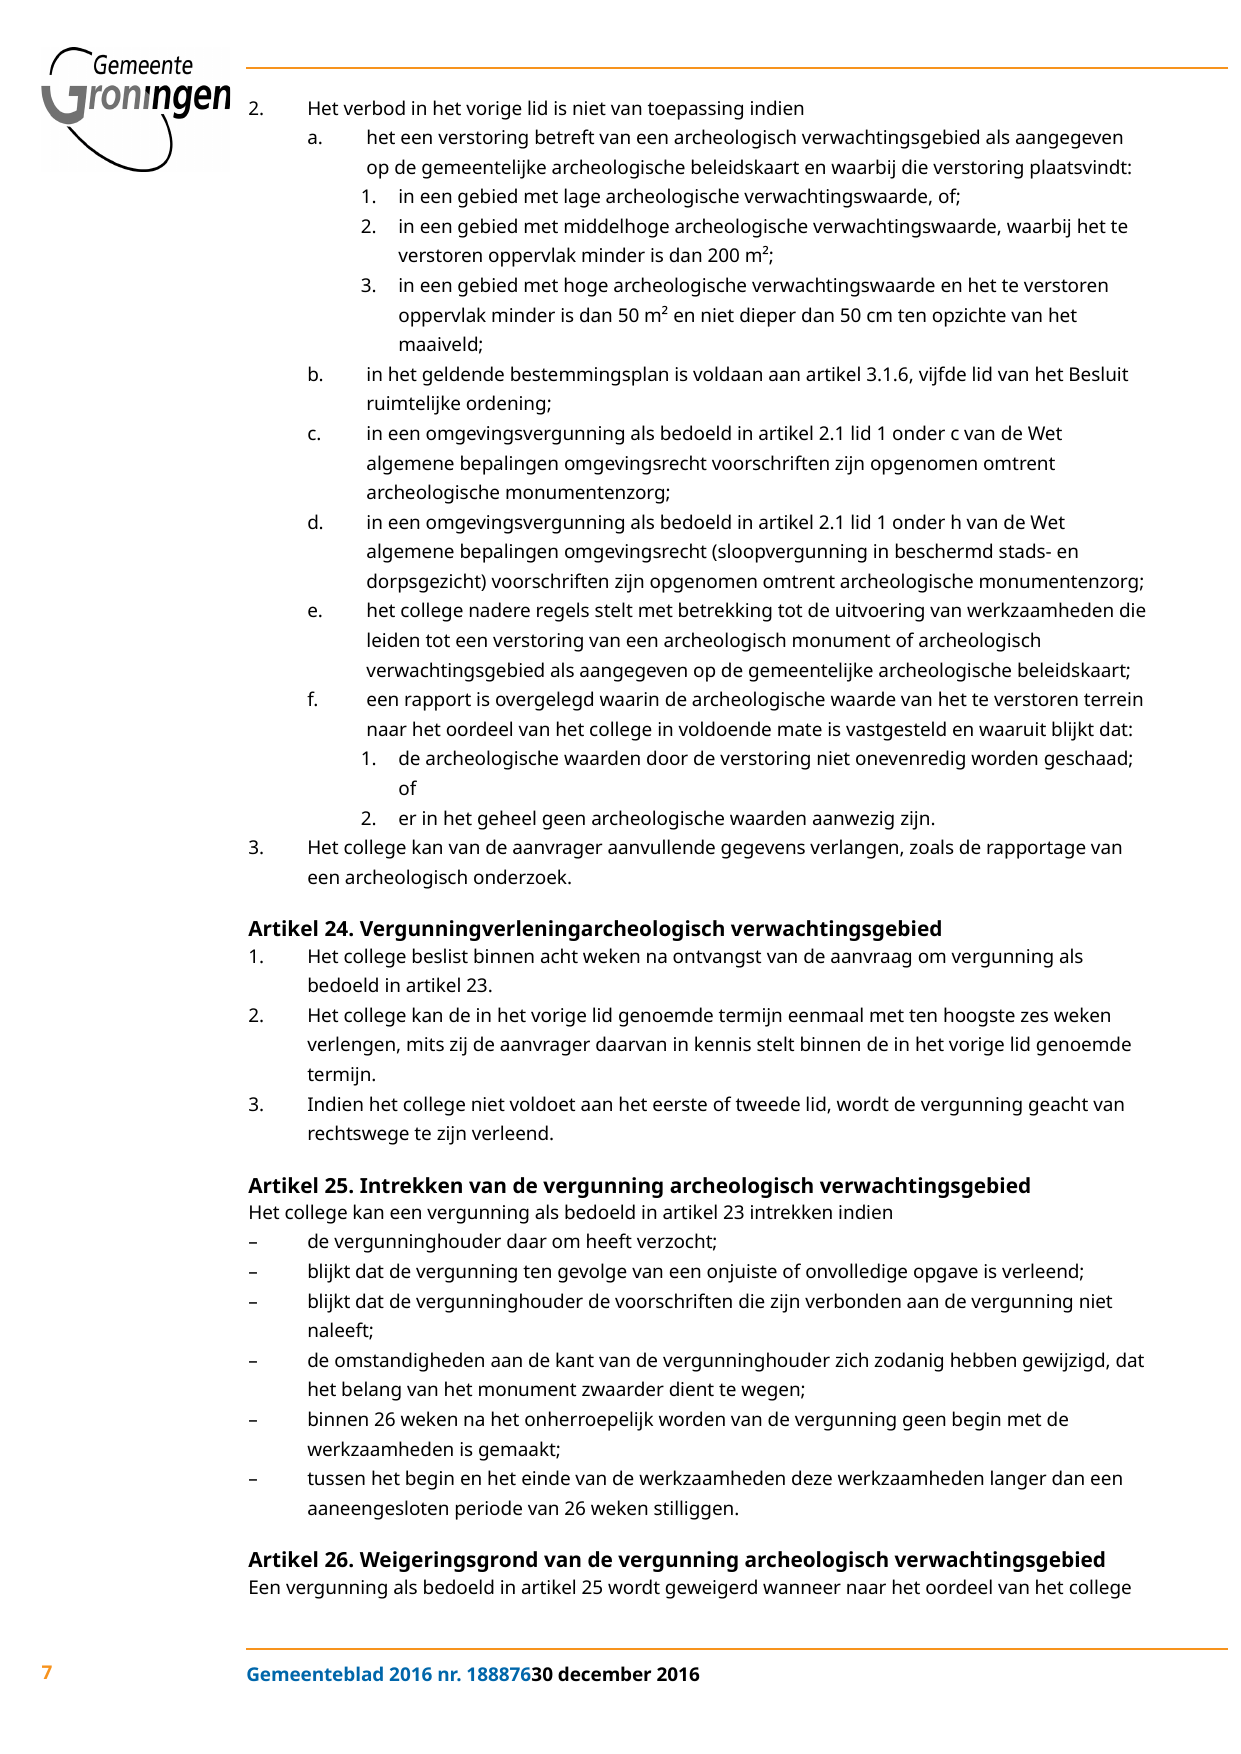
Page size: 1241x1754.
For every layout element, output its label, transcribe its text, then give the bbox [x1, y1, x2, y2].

text Een vergunning als bedoeld in artikel 25 wordt geweigerd wanneer naar het oordeel van het college [248, 1574, 1152, 1599]
list de archeologische waarden door de verstoring niet onevenredig worden geschaad; of [361, 746, 1152, 801]
list in een gebied met hoge archeologische verwachtingswaarde en het te verstoren oppervlak minder is dan 50 m² en niet dieper dan 50 cm ten opzichte van het maaiveld; [361, 272, 1152, 357]
text Artikel 24. Vergunningverleningarcheologisch verwachtingsgebied [248, 914, 1152, 943]
list in een gebied met lage archeologische verwachtingswaarde, of; [361, 183, 1152, 209]
list de omstandigheden aan de kant van de vergunninghouder zich zodanig hebben gewijzigd, dat het belang van het monument zwaarder dient te wegen; [248, 1347, 1152, 1402]
list Het college kan van de aanvrager aanvullende gegevens verlangen, zoals de rapportage van een archeologisch onderzoek. [248, 834, 1152, 890]
list een rapport is overgelegd waarin de archeologische waarde van het te verstoren terrein naar het oordeel van het college in voldoende mate is vastgesteld en waaruit blijkt dat: [307, 686, 1152, 742]
list Het verbod in het vorige lid is niet van toepassing indien [248, 95, 1152, 121]
list binnen 26 weken na het onherroepelijk worden van de vergunning geen begin met de werkzaamheden is gemaakt; [248, 1406, 1152, 1462]
picture [41, 47, 231, 172]
text Artikel 25. Intrekken van de vergunning archeologisch verwachtingsgebied [248, 1171, 1152, 1199]
list de vergunninghouder daar om heeft verzocht; [248, 1229, 1152, 1254]
list tussen het begin en het einde van de werkzaamheden deze werkzaamheden langer dan een aaneengesloten periode van 26 weken stilliggen. [248, 1465, 1152, 1521]
list Het college kan de in het vorige lid genoemde termijn eenmaal met ten hoogste zes weken verlengen, mits zij de aanvrager daarvan in kennis stelt binnen de in het vorige lid genoemde termijn. [248, 1002, 1152, 1087]
list Indien het college niet voldoet aan het eerste of tweede lid, wordt de vergunning geacht van rechtswege te zijn verleend. [248, 1091, 1152, 1146]
list blijkt dat de vergunninghouder de voorschriften die zijn verbonden aan de vergunning niet naleeft; [248, 1288, 1152, 1343]
text Artikel 26. Weigeringsgrond van de vergunning archeologisch verwachtingsgebied [248, 1545, 1152, 1574]
list het een verstoring betreft van een archeologisch verwachtingsgebied als aangegeven op de gemeentelijke archeologische beleidskaart en waarbij die verstoring plaatsvindt: [307, 124, 1152, 180]
list in een gebied met middelhoge archeologische verwachtingswaarde, waarbij het te verstoren oppervlak minder is dan 200 m²; [361, 213, 1152, 268]
text Het college kan een vergunning als bedoeld in artikel 23 intrekken indien [248, 1199, 1152, 1225]
list in een omgevingsvergunning als bedoeld in artikel 2.1 lid 1 onder c van de Wet algemene bepalingen omgevingsrecht voorschriften zijn opgenomen omtrent archeologische monumentenzorg; [307, 420, 1152, 505]
list het college nadere regels stelt met betrekking tot de uitvoering van werkzaamheden die leiden tot een verstoring van een archeologisch monument of archeologisch verwachtingsgebied als aangegeven op de gemeentelijke archeologische beleidskaart; [307, 598, 1152, 683]
list er in het geheel geen archeologische waarden aanwezig zijn. [361, 805, 1152, 831]
list blijkt dat de vergunning ten gevolge van een onjuiste of onvolledige opgave is verleend; [248, 1258, 1152, 1284]
list in het geldende bestemmingsplan is voldaan aan artikel 3.1.6, vijfde lid van het Besluit ruimtelijke ordening; [307, 361, 1152, 416]
list Het college beslist binnen acht weken na ontvangst van de aanvraag om vergunning als bedoeld in artikel 23. [248, 943, 1152, 998]
list in een omgevingsvergunning als bedoeld in artikel 2.1 lid 1 onder h van de Wet algemene bepalingen omgevingsrecht (sloopvergunning in beschermd stads- en dorpsgezicht) voorschriften zijn opgenomen omtrent archeologische monumentenzorg; [307, 509, 1152, 594]
